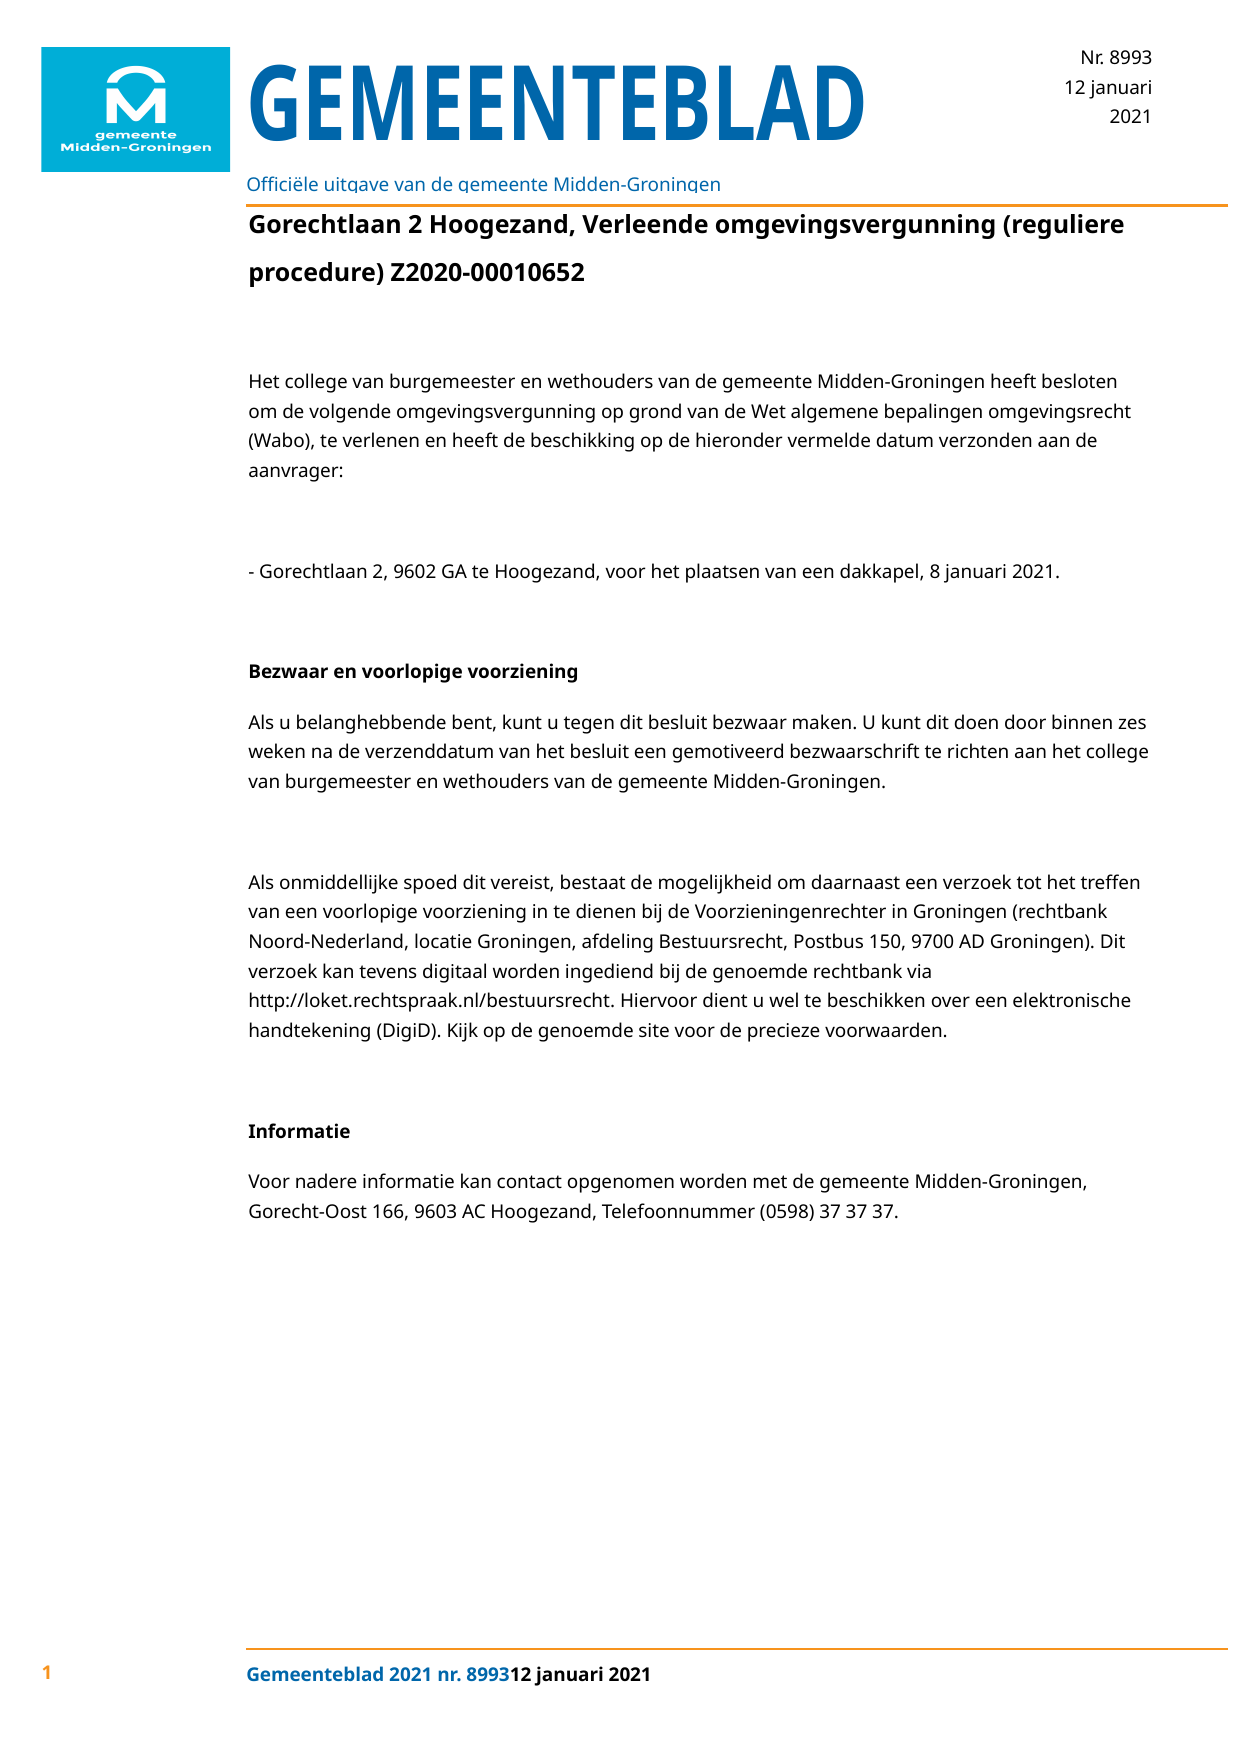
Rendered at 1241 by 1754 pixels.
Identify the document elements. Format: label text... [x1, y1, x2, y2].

picture [184, 146, 190, 153]
text Bezwaar en voorlopige voorziening [248, 659, 1152, 684]
picture [107, 89, 165, 122]
text Informatie [248, 1118, 1152, 1144]
text Als onmiddellijke spoed dit vereist, bestaat de mogelijkheid om daarnaast een verzoek tot het treffen van een voorlopige voorziening in te dienen bij de Voorzieningenrechter in Groningen (rechtbank Noord-Nederland, locatie Groningen, afdeling Bestuursrecht, Postbus 150, 9700 AD Groningen). Dit verzoek kan tevens digitaal worden ingediend bij de genoemde rechtbank via http://loket.rechtspraak.nl/bestuursrecht. Hiervoor dient u wel te beschikken over een elektronische handtekening (DigiD). Kijk op de genoemde site voor de precieze voorwaarden. [248, 869, 1152, 1043]
text Voor nadere informatie kan contact opgenomen worden met de gemeente Midden-Groningen, Gorecht-Oost 166, 9603 AC Hoogezand, Telefoonnummer (0598) 37 37 37. [248, 1168, 1152, 1224]
text Het college van burgemeester en wethouders van de gemeente Midden-Groningen heeft besloten om de volgende omgevingsvergunning op grond van de Wet algemene bepalingen omgevingsrecht (Wabo), te verlenen en heeft de beschikking op de hieronder vermelde datum verzonden aan de aanvrager: [248, 368, 1152, 483]
text Gorechtlaan 2 Hoogezand, Verleende omgevingsvergunning (reguliere procedure) Z2020-00010652 [248, 207, 1152, 288]
picture [108, 66, 164, 82]
text - Gorechtlaan 2, 9602 GA te Hoogezand, voor het plaatsen van een dakkapel, 8 januari 2021. [248, 558, 1152, 584]
text Als u belanghebbende bent, kunt u tegen dit besluit bezwaar maken. U kunt dit doen door binnen zes weken na de verzenddatum van het besluit een gemotiveerd bezwaarschrift te richten aan het college van burgemeester en wethouders van de gemeente Midden-Groningen. [248, 709, 1152, 794]
